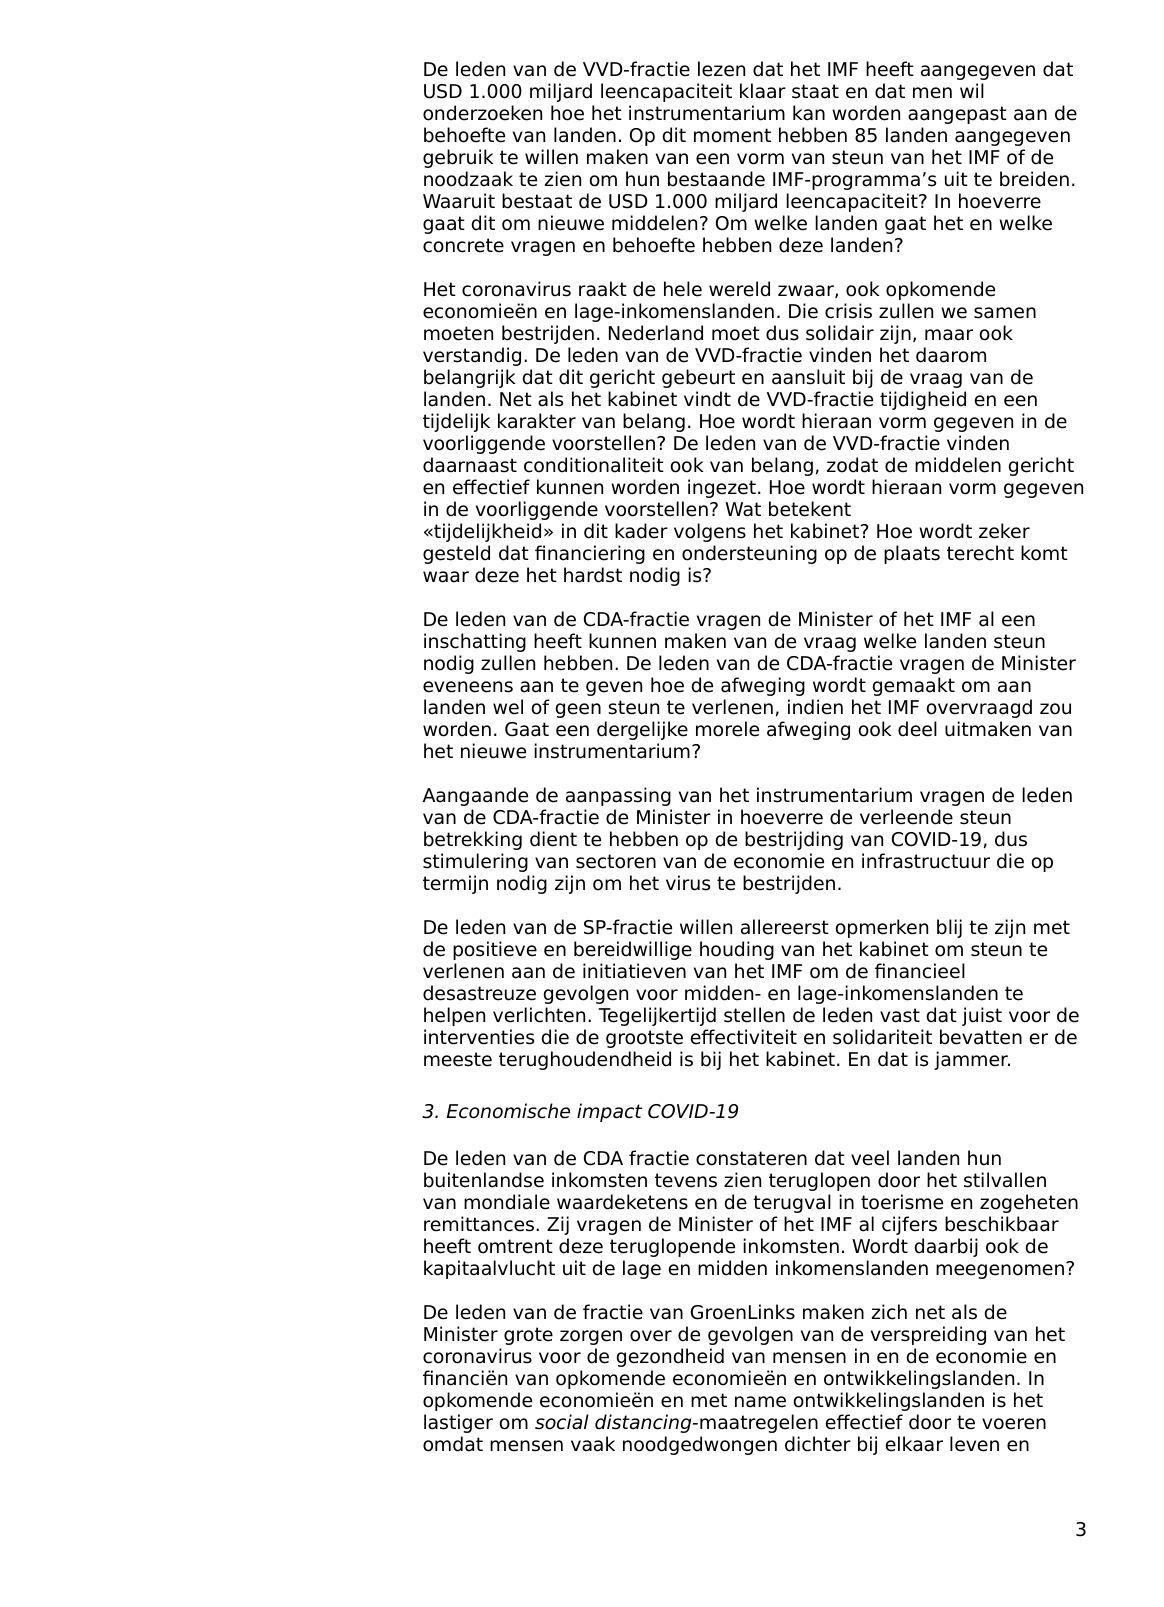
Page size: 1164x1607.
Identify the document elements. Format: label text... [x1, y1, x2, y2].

subtitle 3. Economische impact COVID-19 [422, 1101, 1087, 1123]
text De leden van de CDA-fractie vragen de Minister of het IMF al een inschatting heeft kunnen maken van de vraag welke landen steun nodig zullen hebben. De leden van de CDA-fractie vragen de Minister eveneens aan te geven hoe de afweging wordt gemaakt om aan landen wel of geen steun te verlenen, indien het IMF overvraagd zou worden. Gaat een dergelijke morele afweging ook deel uitmaken van het nieuwe instrumentarium? [422, 609, 1087, 763]
text De leden van de VVD-fractie lezen dat het IMF heeft aangegeven dat USD 1.000 miljard leencapaciteit klaar staat en dat men wil onderzoeken hoe het instrumentarium kan worden aangepast aan de behoefte van landen. Op dit moment hebben 85 landen aangegeven gebruik te willen maken van een vorm van steun van het IMF of de noodzaak te zien om hun bestaande IMF-programma’s uit te breiden. Waaruit bestaat de USD 1.000 miljard leencapaciteit? In hoeverre gaat dit om nieuwe middelen? Om welke landen gaat het en welke concrete vragen en behoefte hebben deze landen? [422, 59, 1087, 257]
text De leden van de fractie van GroenLinks maken zich net als de Minister grote zorgen over de gevolgen van de verspreiding van het coronavirus voor de gezondheid van mensen in en de economie en financiën van opkomende economieën en ontwikkelingslanden. In opkomende economieën en met name ontwikkelingslanden is het lastiger om social distancing-maatregelen effectief door te voeren omdat mensen vaak noodgedwongen dichter bij elkaar leven en [422, 1302, 1087, 1456]
text Aangaande de aanpassing van het instrumentarium vragen de leden van de CDA-fractie de Minister in hoeverre de verleende steun betrekking dient te hebben op de bestrijding van COVID-19, dus stimulering van sectoren van de economie en infrastructuur die op termijn nodig zijn om het virus te bestrijden. [422, 785, 1087, 895]
text De leden van de CDA fractie constateren dat veel landen hun buitenlandse inkomsten tevens zien teruglopen door het stilvallen van mondiale waardeketens en de terugval in toerisme en zogeheten remittances. Zij vragen de Minister of het IMF al cijfers beschikbaar heeft omtrent deze teruglopende inkomsten. Wordt daarbij ook de kapitaalvlucht uit de lage en midden inkomenslanden meegenomen? [422, 1148, 1087, 1280]
text Het coronavirus raakt de hele wereld zwaar, ook opkomende economieën en lage-inkomenslanden. Die crisis zullen we samen moeten bestrijden. Nederland moet dus solidair zijn, maar ook verstandig. De leden van de VVD-fractie vinden het daarom belangrijk dat dit gericht gebeurt en aansluit bij de vraag van de landen. Net als het kabinet vindt de VVD-fractie tijdigheid en een tijdelijk karakter van belang. Hoe wordt hieraan vorm gegeven in de voorliggende voorstellen? De leden van de VVD-fractie vinden daarnaast conditionaliteit ook van belang, zodat de middelen gericht en effectief kunnen worden ingezet. Hoe wordt hieraan vorm gegeven in de voorliggende voorstellen? Wat betekent [422, 279, 1087, 521]
text «tijdelijkheid» in dit kader volgens het kabinet? Hoe wordt zeker gesteld dat financiering en ondersteuning op de plaats terecht komt waar deze het hardst nodig is? [422, 521, 1087, 587]
text De leden van de SP-fractie willen allereerst opmerken blij te zijn met de positieve en bereidwillige houding van het kabinet om steun te verlenen aan de initiatieven van het IMF om de financieel desastreuze gevolgen voor midden- en lage-inkomenslanden te helpen verlichten. Tegelijkertijd stellen de leden vast dat juist voor de interventies die de grootste effectiviteit en solidariteit bevatten er de meeste terughoudendheid is bij het kabinet. En dat is jammer. [422, 917, 1087, 1071]
